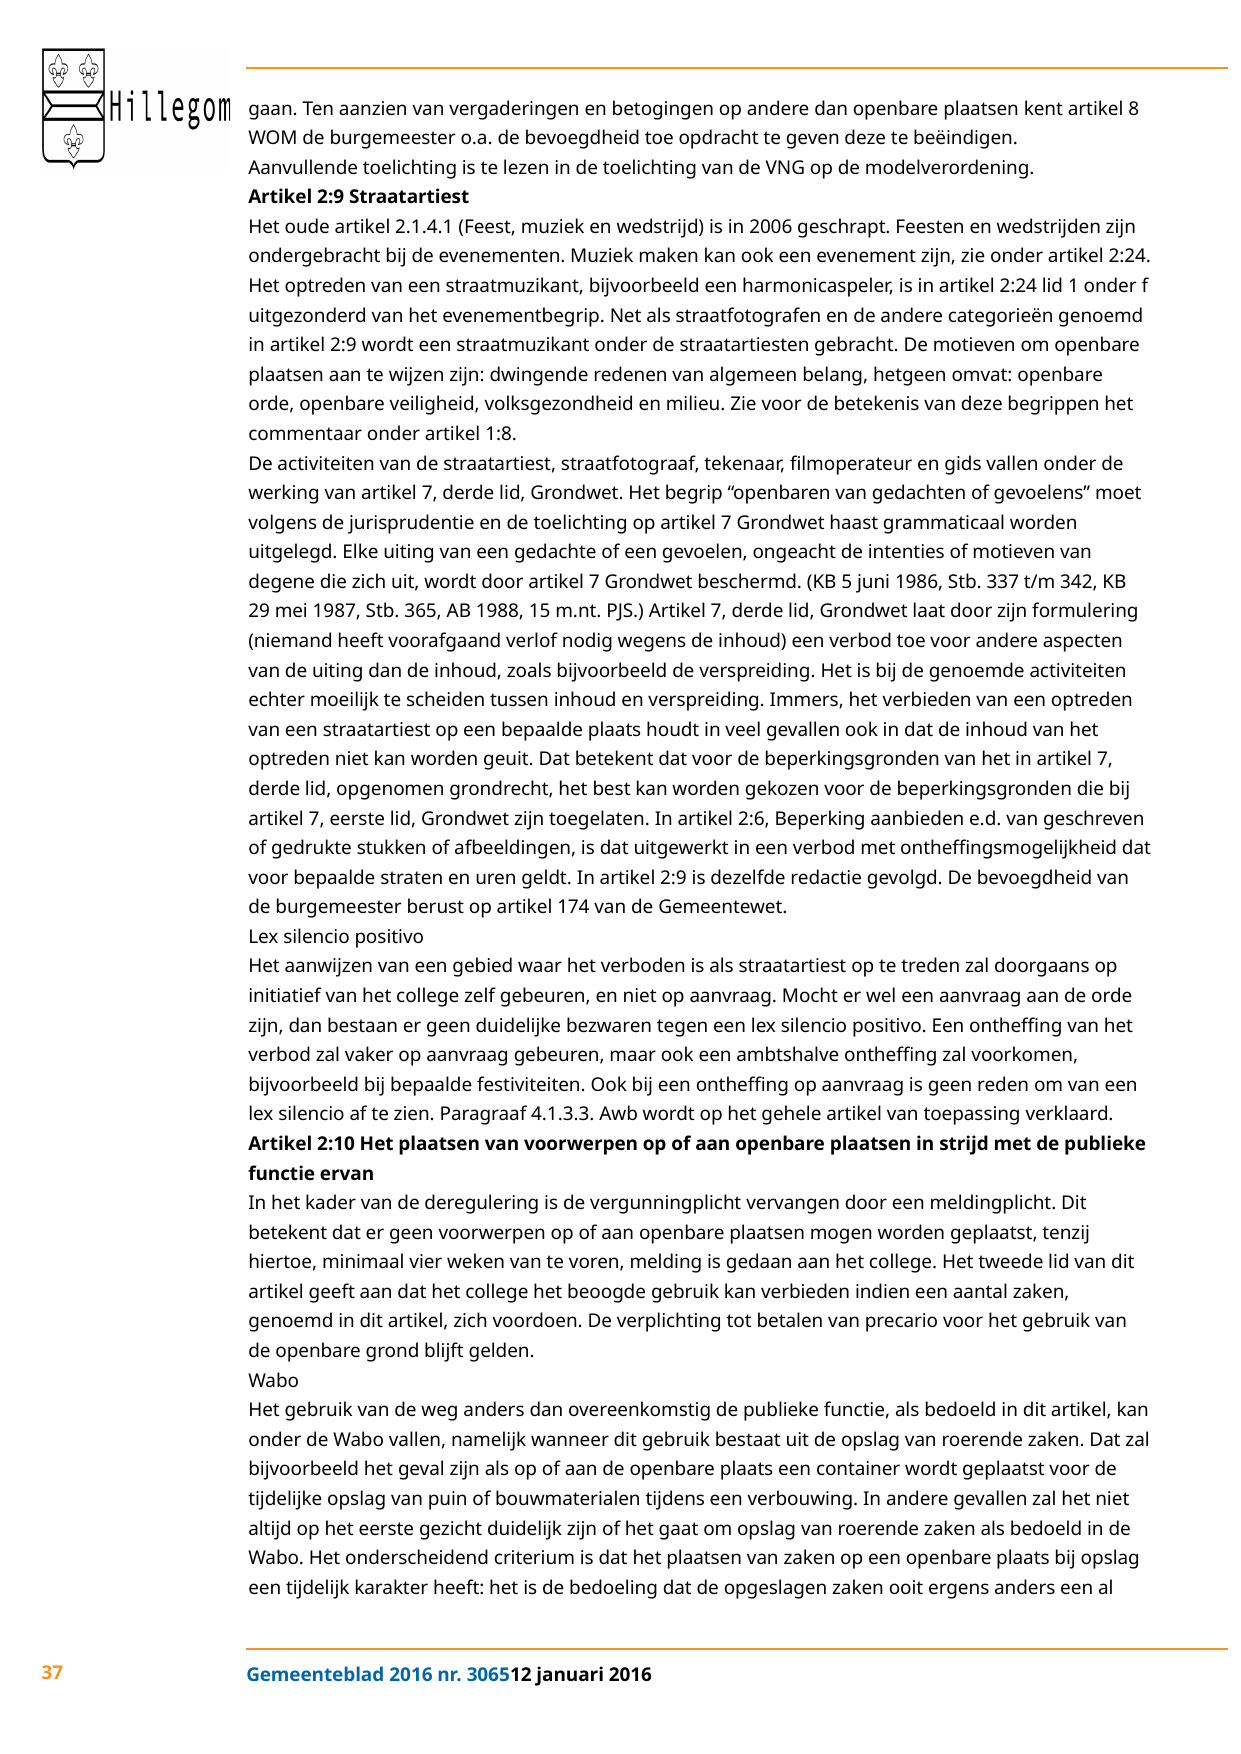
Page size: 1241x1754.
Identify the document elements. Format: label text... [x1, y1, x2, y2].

text Het oude artikel 2.1.4.1 (Feest, muziek en wedstrijd) is in 2006 geschrapt. Feesten en wedstrijden zijn ondergebracht bij de evenementen. Muziek maken kan ook een evenement zijn, zie onder artikel 2:24. Het optreden van een straatmuzikant, bijvoorbeeld een harmonicaspeler, is in artikel 2:24 lid 1 onder f uitgezonderd van het evenementbegrip. Net als straatfotografen en de andere categorieën genoemd in artikel 2:9 wordt een straatmuzikant onder de straatartiesten gebracht. De motieven om openbare plaatsen aan te wijzen zijn: dwingende redenen van algemeen belang, hetgeen omvat: openbare orde, openbare veiligheid, volksgezondheid en milieu. Zie voor de betekenis van deze begrippen het commentaar onder artikel 1:8. [248, 213, 1152, 446]
text Het aanwijzen van een gebied waar het verboden is als straatartiest op te treden zal doorgaans op initiatief van het college zelf gebeuren, en niet op aanvraag. Mocht er wel een aanvraag aan de orde zijn, dan bestaan er geen duidelijke bezwaren tegen een lex silencio positivo. Een ontheffing van het verbod zal vaker op aanvraag gebeuren, maar ook een ambtshalve ontheffing zal voorkomen, bijvoorbeeld bij bepaalde festiviteiten. Ook bij een ontheffing op aanvraag is geen reden om van een lex silencio af te zien. Paragraaf 4.1.3.3. Awb wordt op het gehele artikel van toepassing verklaard. [248, 953, 1152, 1126]
text Het gebruik van de weg anders dan overeenkomstig de publieke functie, als bedoeld in dit artikel, kan onder de Wabo vallen, namelijk wanneer dit gebruik bestaat uit de opslag van roerende zaken. Dat zal bijvoorbeeld het geval zijn als op of aan de openbare plaats een container wordt geplaatst voor de tijdelijke opslag van puin of bouwmaterialen tijdens een verbouwing. In andere gevallen zal het niet altijd op het eerste gezicht duidelijk zijn of het gaat om opslag van roerende zaken als bedoeld in de Wabo. Het onderscheidend criterium is dat het plaatsen van zaken op een openbare plaats bij opslag een tijdelijk karakter heeft: het is de bedoeling dat de opgeslagen zaken ooit ergens anders een al [248, 1396, 1152, 1600]
text Wabo [248, 1367, 1152, 1393]
text In het kader van de deregulering is de vergunningplicht vervangen door een meldingplicht. Dit betekent dat er geen voorwerpen op of aan openbare plaatsen mogen worden geplaatst, tenzij hiertoe, minimaal vier weken van te voren, melding is gedaan aan het college. Het tweede lid van dit artikel geeft aan dat het college het beoogde gebruik kan verbieden indien een aantal zaken, genoemd in dit artikel, zich voordoen. De verplichting tot betalen van precario voor het gebruik van de openbare grond blijft gelden. [248, 1189, 1152, 1363]
text Aanvullende toelichting is te lezen in de toelichting van de VNG op de modelverordening. [248, 154, 1152, 180]
text Artikel 2:10 Het plaatsen van voorwerpen op of aan openbare plaatsen in strijd met de publieke functie ervan [248, 1130, 1152, 1186]
text De activiteiten van de straatartiest, straatfotograaf, tekenaar, filmoperateur en gids vallen onder de werking van artikel 7, derde lid, Grondwet. Het begrip “openbaren van gedachten of gevoelens” moet volgens de jurisprudentie en de toelichting op artikel 7 Grondwet haast grammaticaal worden uitgelegd. Elke uiting van een gedachte of een gevoelen, ongeacht de intenties of motieven van degene die zich uit, wordt door artikel 7 Grondwet beschermd. (KB 5 juni 1986, Stb. 337 t/m 342, KB 29 mei 1987, Stb. 365, AB 1988, 15 m.nt. PJS.) Artikel 7, derde lid, Grondwet laat door zijn formulering (niemand heeft voorafgaand verlof nodig wegens de inhoud) een verbod toe voor andere aspecten van de uiting dan de inhoud, zoals bijvoorbeeld de verspreiding. Het is bij de genoemde activiteiten echter moeilijk te scheiden tussen inhoud en verspreiding. Immers, het verbieden van een optreden van een straatartiest op een bepaalde plaats houdt in veel gevallen ook in dat de inhoud van het optreden niet kan worden geuit. Dat betekent dat voor de beperkingsgronden van het in artikel 7, derde lid, opgenomen grondrecht, het best kan worden gekozen voor de beperkingsgronden die bij artikel 7, eerste lid, Grondwet zijn toegelaten. In artikel 2:6, Beperking aanbieden e.d. van geschreven of gedrukte stukken of afbeeldingen, is dat uitgewerkt in een verbod met ontheffingsmogelijkheid dat voor bepaalde straten en uren geldt. In artikel 2:9 is dezelfde redactie gevolgd. De bevoegdheid van de burgemeester berust op artikel 174 van de Gemeentewet. [248, 450, 1152, 919]
text gaan. Ten aanzien van vergaderingen en betogingen op andere dan openbare plaatsen kent artikel 8 WOM de burgemeester o.a. de bevoegdheid toe opdracht te geven deze te beëindigen. [248, 95, 1152, 150]
text Artikel 2:9 Straatartiest [248, 183, 1152, 209]
text Lex silencio positivo [248, 923, 1152, 949]
picture [41, 47, 231, 172]
